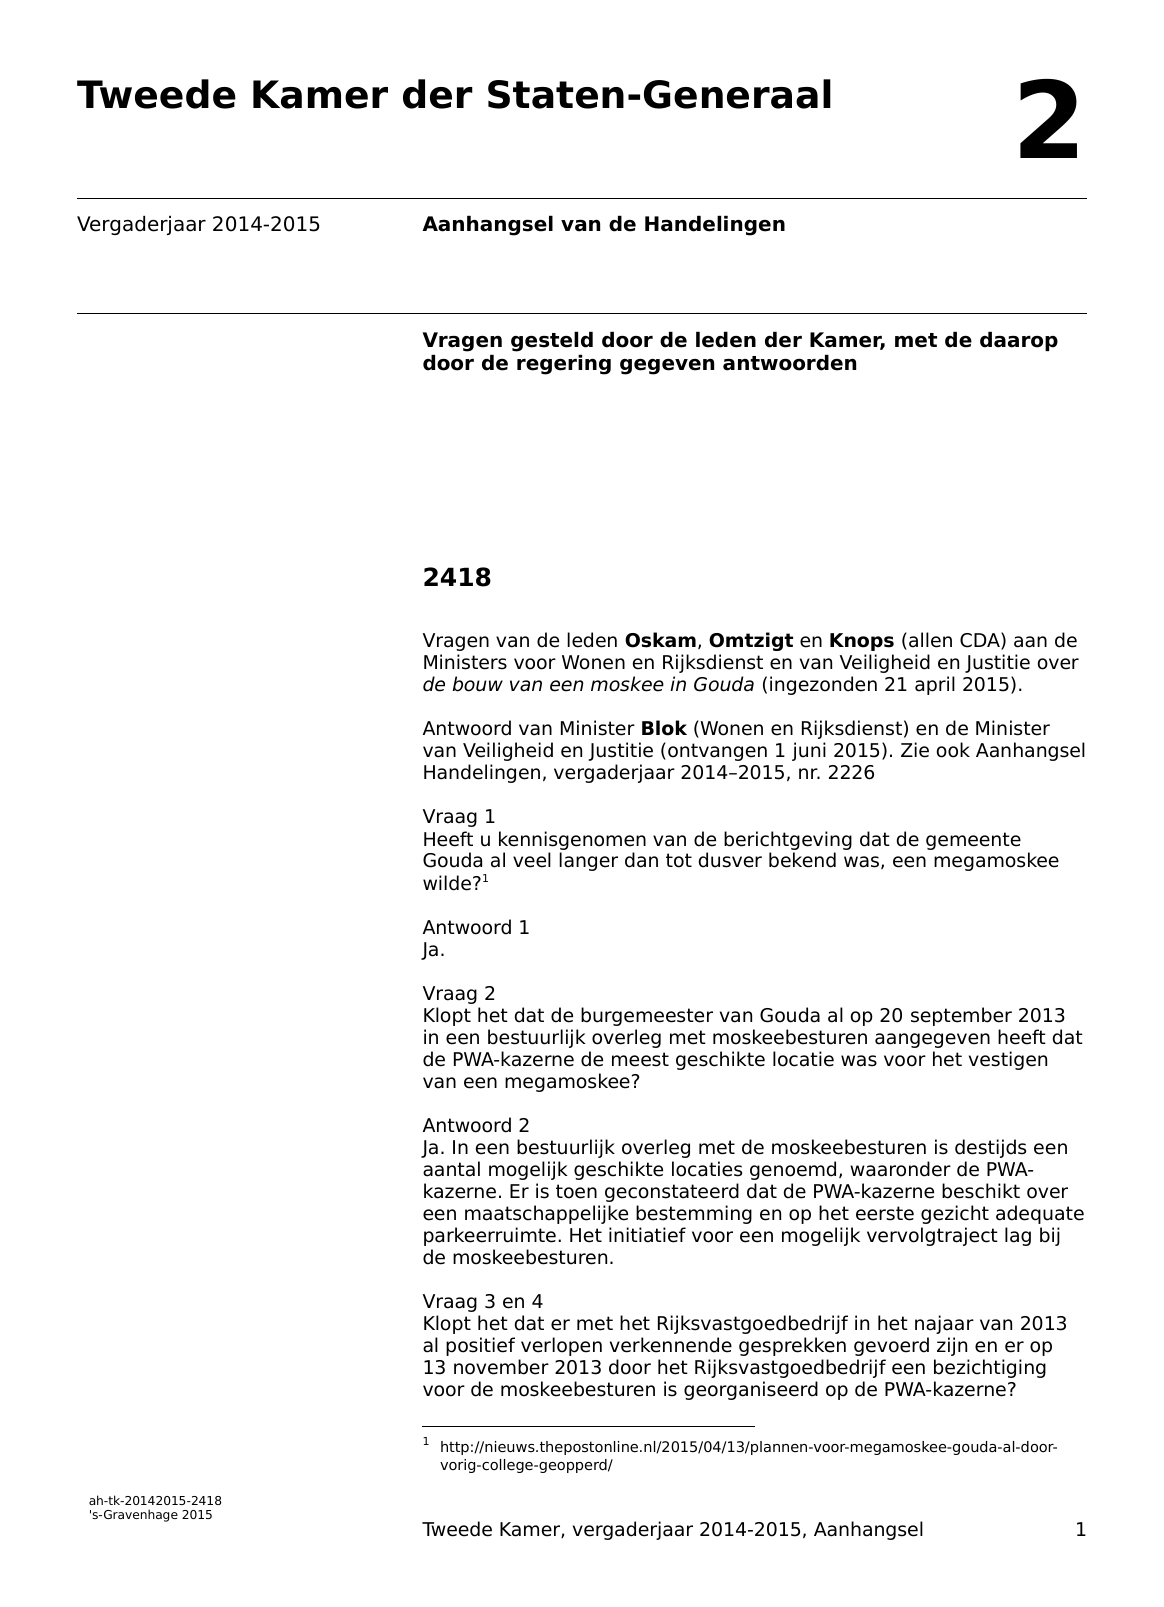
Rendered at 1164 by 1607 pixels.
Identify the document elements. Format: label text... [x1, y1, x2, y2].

text ah-tk-20142015-2418 [88, 1494, 323, 1508]
text Antwoord 2 [422, 1115, 1087, 1137]
table_cell [77, 314, 422, 375]
text Vraag 1 [422, 806, 1087, 828]
text Heeft u kennisgenomen van de berichtgeving dat de gemeente Gouda al veel langer dan tot dusver bekend was, een megamoskee wilde? [422, 828, 1087, 894]
text Klopt het dat er met het Rijksvastgoedbedrijf in het najaar van 2013 al positief verlopen verkennende gesprekken gevoerd zijn en er op 13 november 2013 door het Rijksvastgoedbedrijf een bezichtiging voor de moskeebesturen is georganiseerd op de PWA-kazerne? [422, 1313, 1087, 1401]
text 's-Gravenhage 2015 [88, 1508, 323, 1522]
text Ja. [422, 938, 1087, 961]
text Antwoord van Minister Blok (Wonen en Rijksdienst) en de Minister van Veiligheid en Justitie (ontvangen 1 juni 2015). Zie ook Aanhangsel Handelingen, vergaderjaar 2014–2015, nr. 2226 [422, 718, 1087, 784]
table_cell Aanhangsel van de Handelingen [422, 199, 1087, 313]
text Klopt het dat de burgemeester van Gouda al op 20 september 2013 in een bestuurlijk overleg met moskeebesturen aangegeven heeft dat de PWA-kazerne de meest geschikte locatie was voor het vestigen van een megamoskee? [422, 1005, 1087, 1093]
text 2418 [422, 563, 1087, 592]
text Vraag 3 en 4 [422, 1291, 1087, 1313]
text Ja. In een bestuurlijk overleg met de moskeebesturen is destijds een aantal mogelijk geschikte locaties genoemd, waaronder de PWA-kazerne. Er is toen geconstateerd dat de PWA-kazerne beschikt over een maatschappelijke bestemming en op het eerste gezicht adequate parkeerruimte. Het initiatief voor een mogelijk vervolgtraject lag bij de moskeebesturen. [422, 1137, 1087, 1269]
text Vragen van de leden Oskam, Omtzigt en Knops (allen CDA) aan de Ministers voor Wonen en Rijksdienst en van Veiligheid en Justitie over de bouw van een moskee in Gouda (ingezonden 21 april 2015). [422, 630, 1087, 696]
table_cell Vragen gesteld door de leden der Kamer, met de daarop door de regering gegeven antwoorden [422, 314, 1087, 375]
text Antwoord 1 [422, 917, 1087, 938]
table_cell Vergaderjaar 2014-2015 [77, 199, 422, 313]
text http://nieuws.thepostonline.nl/2015/04/13/plannen-voor-megamoskee-gouda-al-door-vorig-college-geopperd/ [422, 1435, 1087, 1474]
table_header 2 [886, 59, 1087, 198]
table_header Tweede Kamer der Staten-Generaal [77, 59, 886, 198]
text Vraag 2 [422, 983, 1087, 1005]
